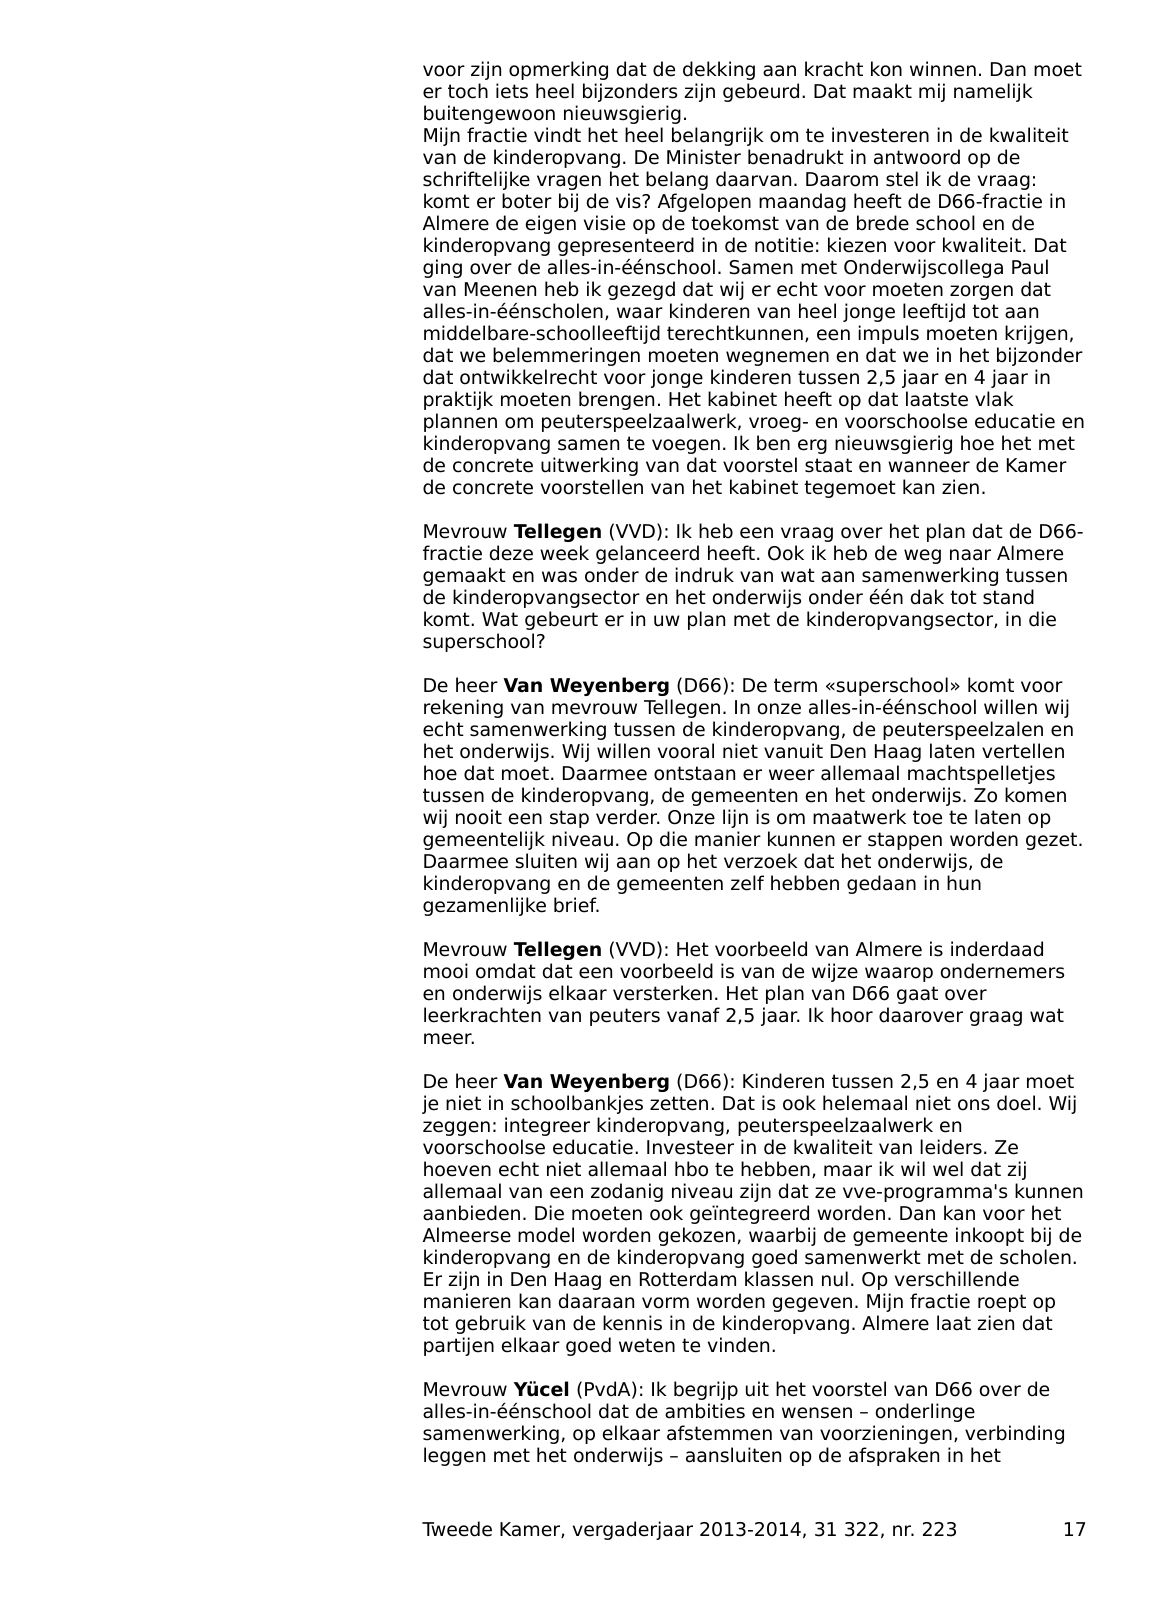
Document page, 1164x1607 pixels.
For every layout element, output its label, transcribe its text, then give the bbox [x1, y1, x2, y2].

text Mevrouw Yücel (PvdA): Ik begrijp uit het voorstel van D66 over de alles-in-éénschool dat de ambities en wensen – onderlinge samenwerking, op elkaar afstemmen van voorzieningen, verbinding leggen met het onderwijs – aansluiten op de afspraken in het [422, 1379, 1087, 1467]
text Mijn fractie vindt het heel belangrijk om te investeren in de kwaliteit van de kinderopvang. De Minister benadrukt in antwoord op de schriftelijke vragen het belang daarvan. Daarom stel ik de vraag: komt er boter bij de vis? Afgelopen maandag heeft de D66-fractie in Almere de eigen visie op de toekomst van de brede school en de kinderopvang gepresenteerd in de notitie: kiezen voor kwaliteit. Dat ging over de alles-in-éénschool. Samen met Onderwijscollega Paul van Meenen heb ik gezegd dat wij er echt voor moeten zorgen dat alles-in-éénscholen, waar kinderen van heel jonge leeftijd tot aan middelbare-schoolleeftijd terechtkunnen, een impuls moeten krijgen, dat we belemmeringen moeten wegnemen en dat we in het bijzonder dat ontwikkelrecht voor jonge kinderen tussen 2,5 jaar en 4 jaar in praktijk moeten brengen. Het kabinet heeft op dat laatste vlak plannen om peuterspeelzaalwerk, vroeg- en voorschoolse educatie en kinderopvang samen te voegen. Ik ben erg nieuwsgierig hoe het met de concrete uitwerking van dat voorstel staat en wanneer de Kamer de concrete voorstellen van het kabinet tegemoet kan zien. [422, 125, 1087, 499]
text voor zijn opmerking dat de dekking aan kracht kon winnen. Dan moet er toch iets heel bijzonders zijn gebeurd. Dat maakt mij namelijk buitengewoon nieuwsgierig. [422, 59, 1087, 125]
text De heer Van Weyenberg (D66): Kinderen tussen 2,5 en 4 jaar moet je niet in schoolbankjes zetten. Dat is ook helemaal niet ons doel. Wij zeggen: integreer kinderopvang, peuterspeelzaalwerk en voorschoolse educatie. Investeer in de kwaliteit van leiders. Ze hoeven echt niet allemaal hbo te hebben, maar ik wil wel dat zij allemaal van een zodanig niveau zijn dat ze vve-programma's kunnen aanbieden. Die moeten ook geïntegreerd worden. Dan kan voor het Almeerse model worden gekozen, waarbij de gemeente inkoopt bij de kinderopvang en de kinderopvang goed samenwerkt met de scholen. Er zijn in Den Haag en Rotterdam klassen nul. Op verschillende manieren kan daaraan vorm worden gegeven. Mijn fractie roept op tot gebruik van de kennis in de kinderopvang. Almere laat zien dat partijen elkaar goed weten te vinden. [422, 1071, 1087, 1357]
text Mevrouw Tellegen (VVD): Ik heb een vraag over het plan dat de D66-fractie deze week gelanceerd heeft. Ook ik heb de weg naar Almere gemaakt en was onder de indruk van wat aan samenwerking tussen de kinderopvangsector en het onderwijs onder één dak tot stand komt. Wat gebeurt er in uw plan met de kinderopvangsector, in die superschool? [422, 521, 1087, 653]
text De heer Van Weyenberg (D66): De term «superschool» komt voor rekening van mevrouw Tellegen. In onze alles-in-éénschool willen wij echt samenwerking tussen de kinderopvang, de peuterspeelzalen en het onderwijs. Wij willen vooral niet vanuit Den Haag laten vertellen hoe dat moet. Daarmee ontstaan er weer allemaal machtspelletjes tussen de kinderopvang, de gemeenten en het onderwijs. Zo komen wij nooit een stap verder. Onze lijn is om maatwerk toe te laten op gemeentelijk niveau. Op die manier kunnen er stappen worden gezet. Daarmee sluiten wij aan op het verzoek dat het onderwijs, de kinderopvang en de gemeenten zelf hebben gedaan in hun gezamenlijke brief. [422, 675, 1087, 917]
text Mevrouw Tellegen (VVD): Het voorbeeld van Almere is inderdaad mooi omdat dat een voorbeeld is van de wijze waarop ondernemers en onderwijs elkaar versterken. Het plan van D66 gaat over leerkrachten van peuters vanaf 2,5 jaar. Ik hoor daarover graag wat meer. [422, 939, 1087, 1049]
